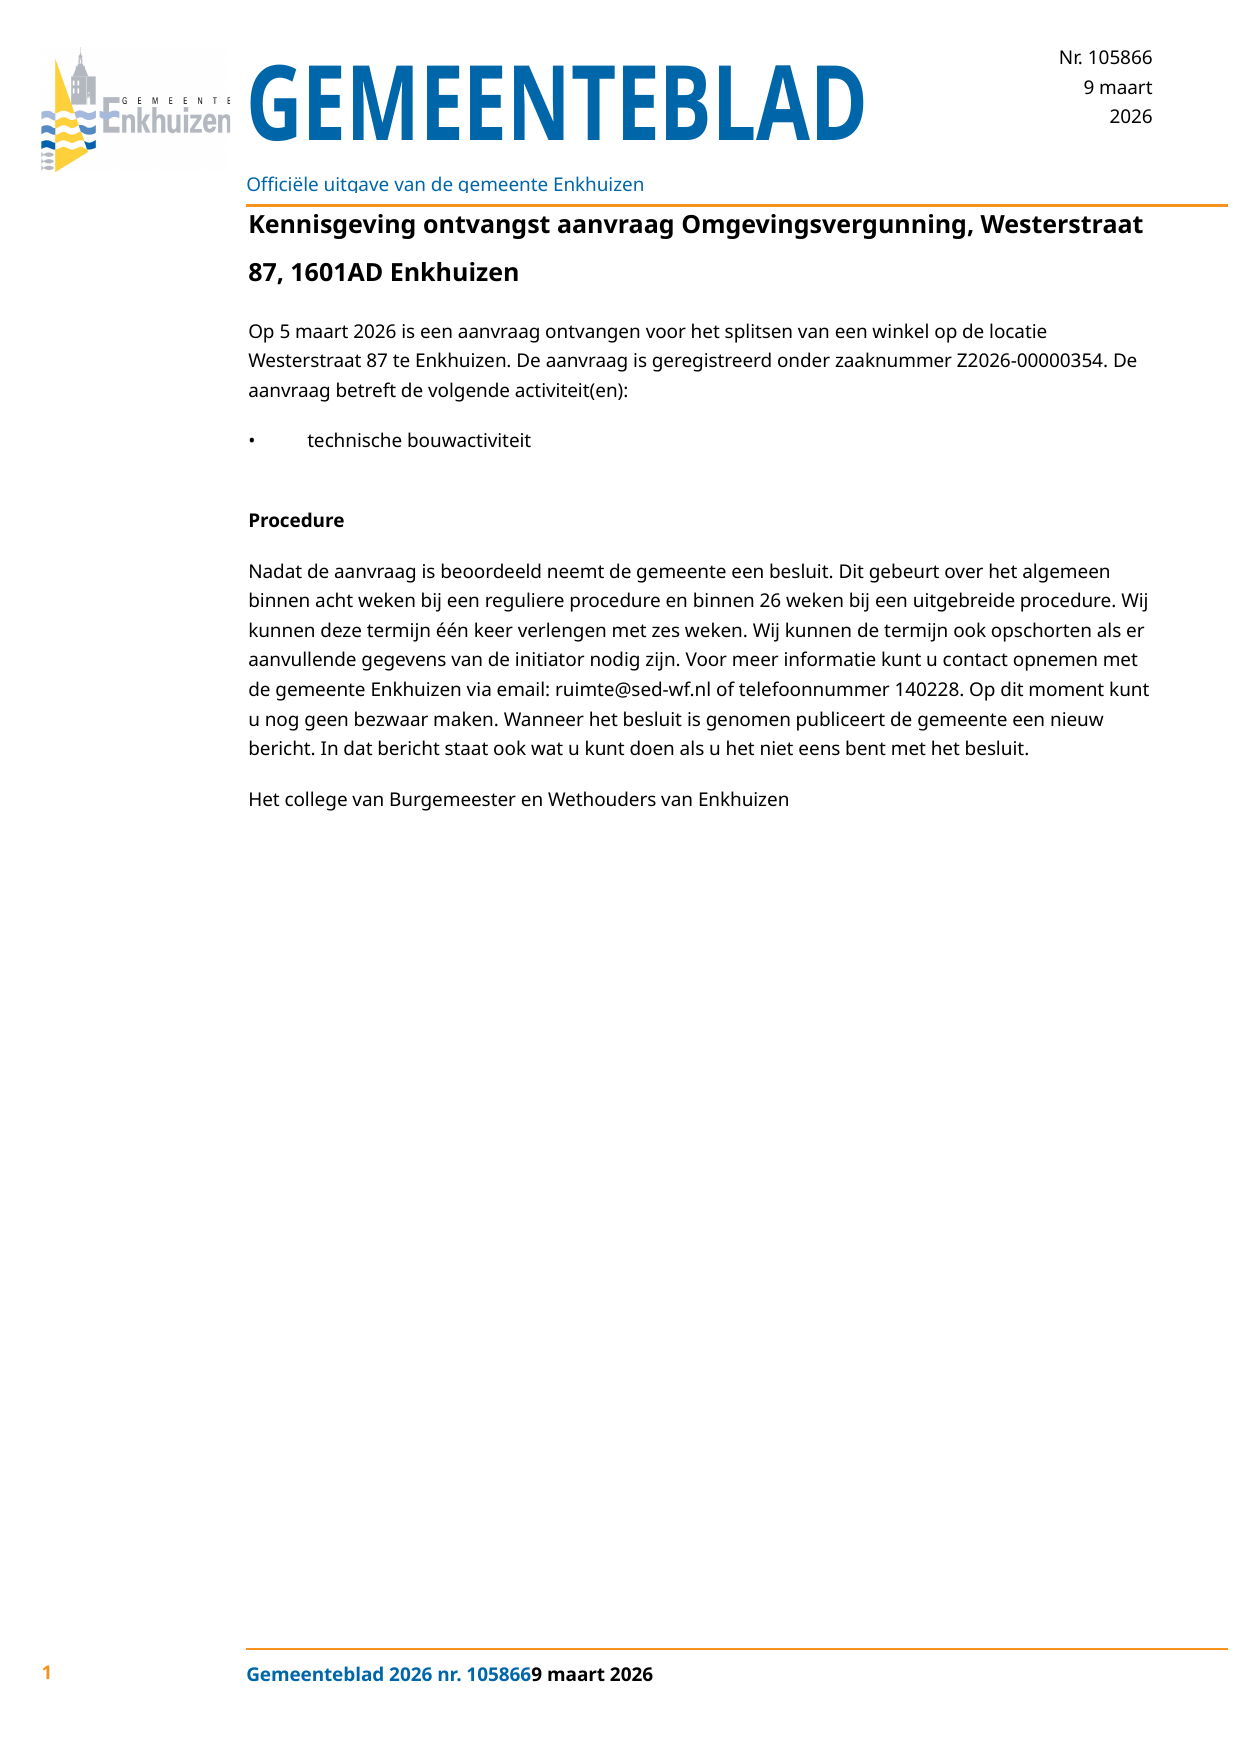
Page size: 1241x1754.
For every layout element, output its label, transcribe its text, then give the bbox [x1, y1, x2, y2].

picture [41, 47, 231, 172]
text Op 5 maart 2026 is een aanvraag ontvangen voor het splitsen van een winkel op de locatie Westerstraat 87 te Enkhuizen. De aanvraag is geregistreerd onder zaaknummer Z2026-00000354. De aanvraag betreft de volgende activiteit(en): [248, 318, 1152, 403]
text Kennisgeving ontvangst aanvraag Omgevingsvergunning, Westerstraat 87, 1601AD Enkhuizen [248, 207, 1152, 288]
text Het college van Burgemeester en Wethouders van Enkhuizen [248, 786, 1152, 812]
text Procedure [248, 507, 1152, 533]
list technische bouwactiviteit [248, 427, 1152, 453]
text Nadat de aanvraag is beoordeeld neemt de gemeente een besluit. Dit gebeurt over het algemeen binnen acht weken bij een reguliere procedure en binnen 26 weken bij een uitgebreide procedure. Wij kunnen deze termijn één keer verlengen met zes weken. Wij kunnen de termijn ook opschorten als er aanvullende gegevens van de initiator nodig zijn. Voor meer informatie kunt u contact opnemen met de gemeente Enkhuizen via email: ruimte@sed-wf.nl of telefoonnummer 140228. Op dit moment kunt u nog geen bezwaar maken. Wanneer het besluit is genomen publiceert de gemeente een nieuw bericht. In dat bericht staat ook wat u kunt doen als u het niet eens bent met het besluit. [248, 558, 1152, 761]
